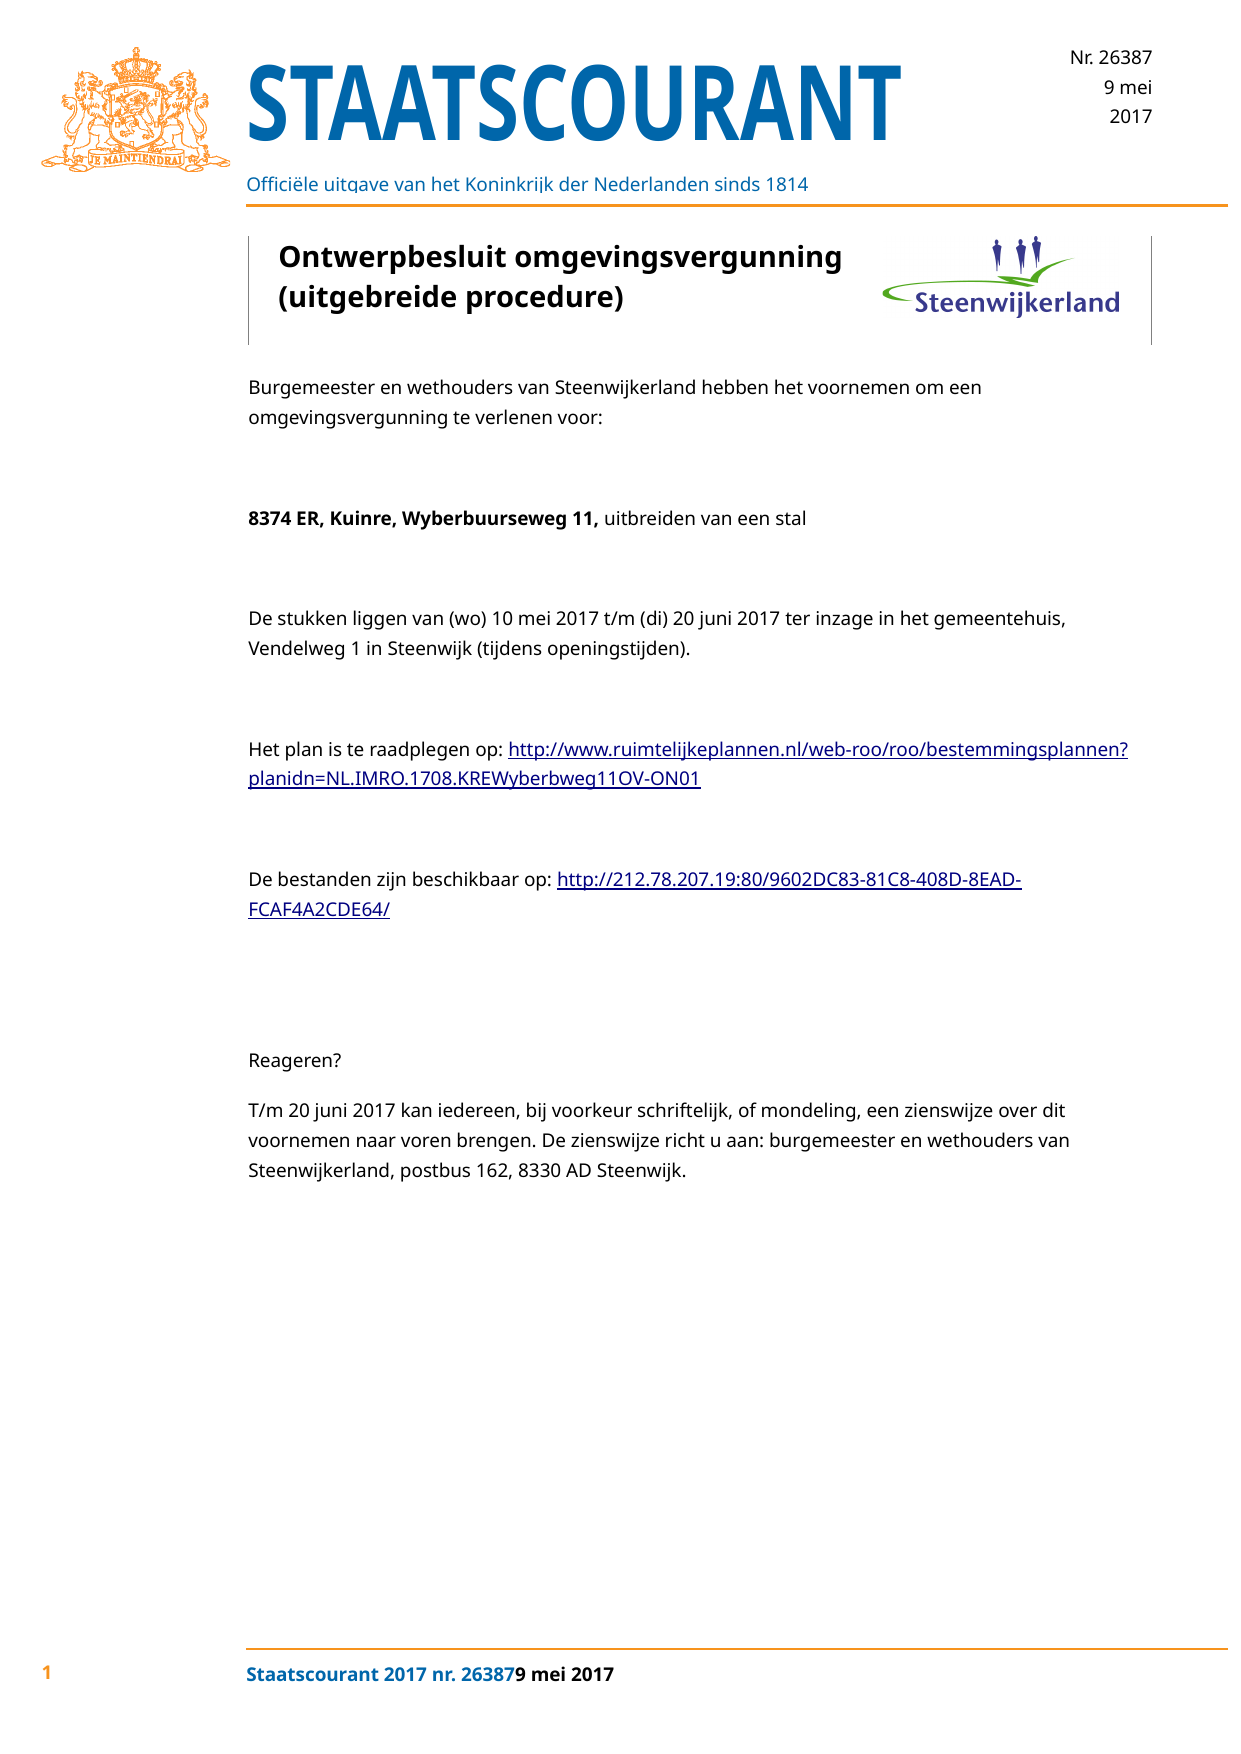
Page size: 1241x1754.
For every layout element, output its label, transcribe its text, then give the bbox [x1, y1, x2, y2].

text T/m 20 juni 2017 kan iedereen, bij voorkeur schriftelijk, of mondeling, een zienswijze over dit voornemen naar voren brengen. De zienswijze richt u aan: burgemeester en wethouders van Steenwijkerland, postbus 162, 8330 AD Steenwijk. [248, 1098, 1152, 1182]
picture [41, 47, 231, 172]
text De bestanden zijn beschikbaar op: http://212.78.207.19:80/9602DC83-81C8-408D-8EAD-FCAF4A2CDE64/ [248, 866, 1152, 922]
text Het plan is te raadplegen op: http://www.ruimtelijkeplannen.nl/web-roo/roo/bestemmingsplannen?planidn=NL.IMRO.1708.KREWyberbweg11OV-ON01 [248, 736, 1152, 791]
table_header Ontwerpbesluit omgevingsvergunning (uitgebreide procedure) [249, 236, 850, 345]
text Reageren? [248, 1047, 1152, 1073]
text 8374 ER, Kuinre, Wyberbuurseweg 11, uitbreiden van een stal [248, 505, 1152, 530]
text Burgemeester en wethouders van Steenwijkerland hebben het voornemen om een omgevingsvergunning te verlenen voor: [248, 374, 1152, 429]
picture [882, 236, 1119, 318]
table_header [850, 236, 1151, 345]
text De stukken liggen van (wo) 10 mei 2017 t/m (di) 20 juni 2017 ter inzage in het gemeentehuis, Vendelweg 1 in Steenwijk (tijdens openingstijden). [248, 606, 1152, 661]
